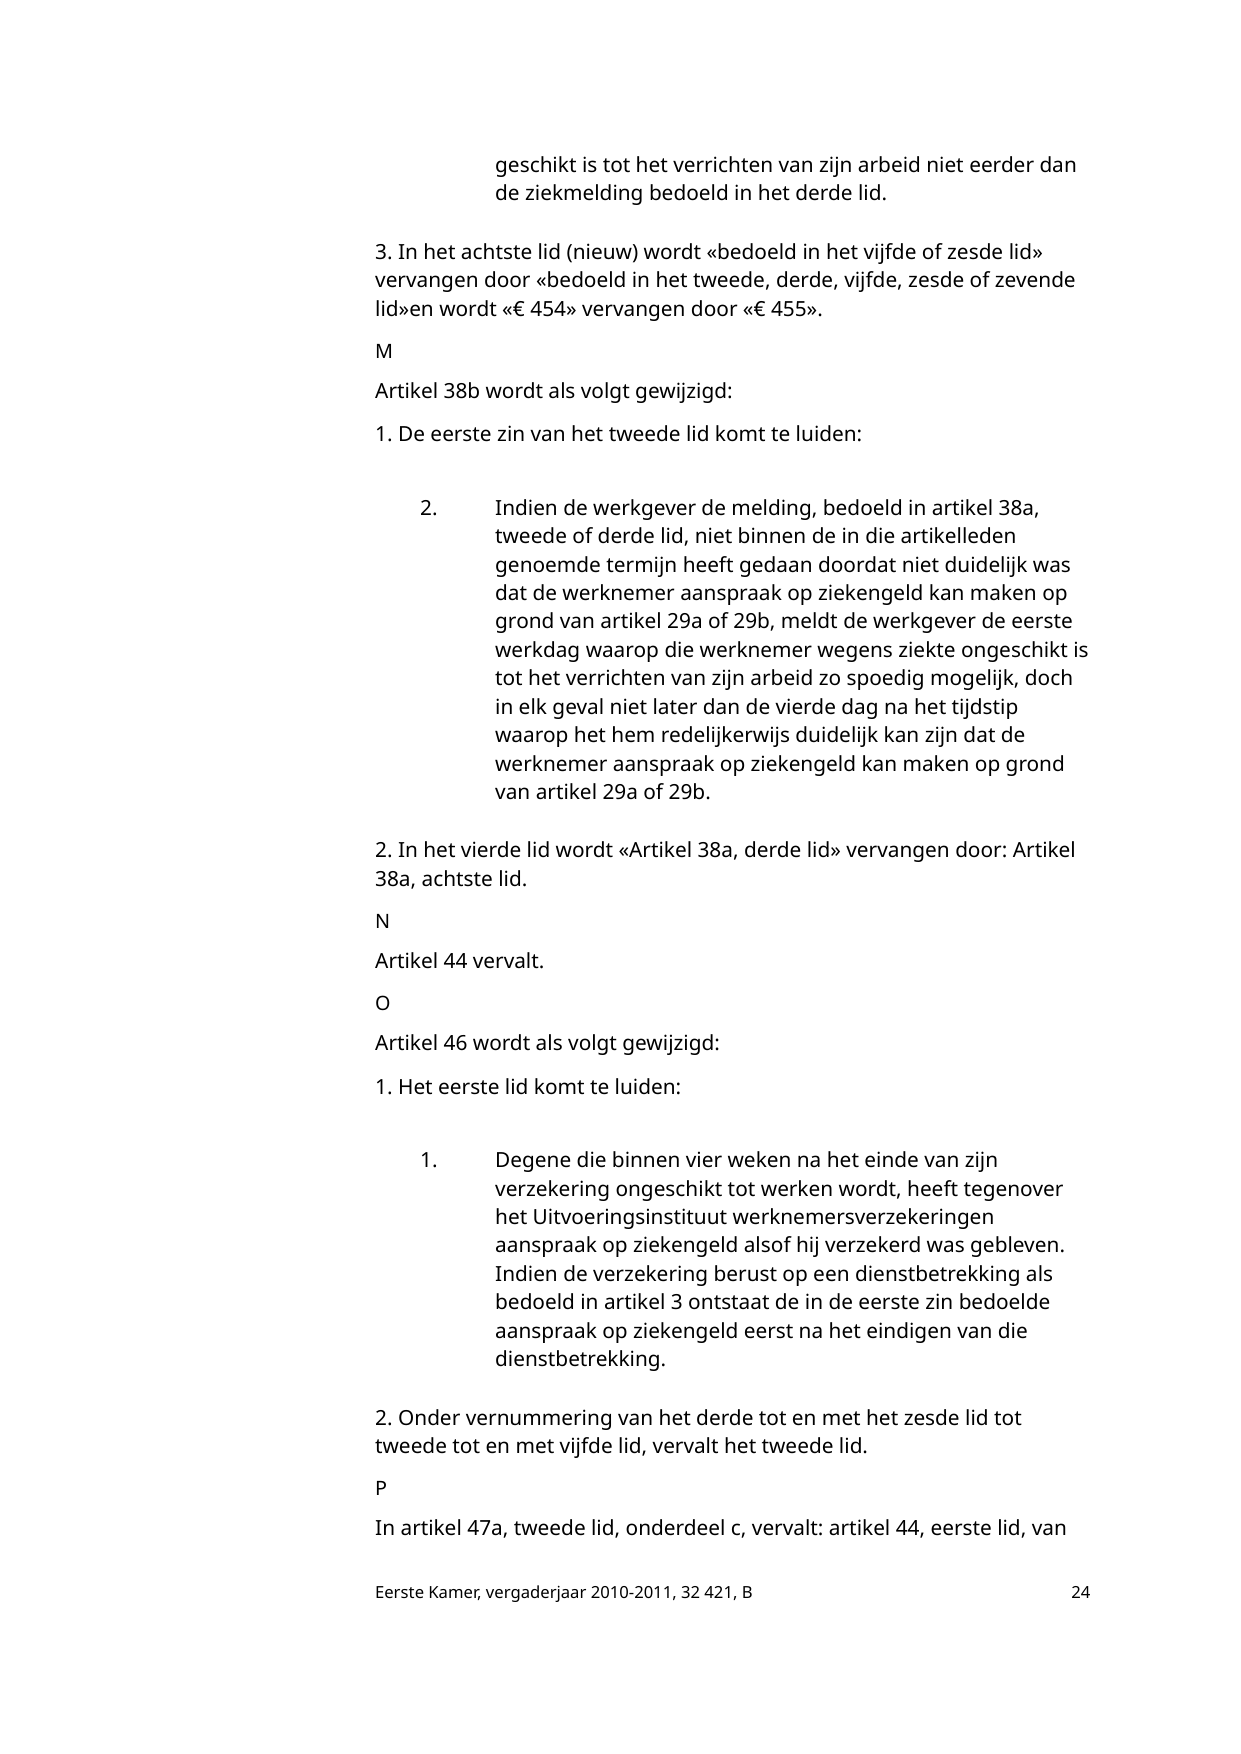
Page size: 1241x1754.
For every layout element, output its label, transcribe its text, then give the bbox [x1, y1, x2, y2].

text M [375, 337, 1090, 364]
text 3. In het achtste lid (nieuw) wordt «bedoeld in het vijfde of zesde lid» vervangen door «bedoeld in het tweede, derde, vijfde, zesde of zevende lid»en wordt «€ 454» vervangen door «€ 455». [375, 237, 1090, 322]
text P [375, 1475, 1090, 1502]
list Indien de werkgever de melding, bedoeld in artikel 38a, tweede of derde lid, niet binnen de in die artikelleden genoemde termijn heeft gedaan doordat niet duidelijk was dat de werknemer aanspraak op ziekengeld kan maken op grond van artikel 29a of 29b, meldt de werkgever de eerste werkdag waarop die werknemer wegens ziekte ongeschikt is tot het verrichten van zijn arbeid zo spoedig mogelijk, doch in elk geval niet later dan de vierde dag na het tijdstip waarop het hem redelijkerwijs duidelijk kan zijn dat de werknemer aanspraak op ziekengeld kan maken op grond van artikel 29a of 29b. [420, 493, 1090, 806]
list Degene die binnen vier weken na het einde van zijn verzekering ongeschikt tot werken wordt, heeft tegenover het Uitvoeringsinstituut werknemersverzekeringen aanspraak op ziekengeld alsof hij verzekerd was gebleven. Indien de verzekering berust op een dienstbetrekking als bedoeld in artikel 3 ontstaat de in de eerste zin bedoelde aanspraak op ziekengeld eerst na het eindigen van die dienstbetrekking. [420, 1145, 1090, 1373]
text N [375, 907, 1090, 934]
text Artikel 46 wordt als volgt gewijzigd: [375, 1028, 1090, 1057]
text 1. De eerste zin van het tweede lid komt te luiden: [375, 419, 1090, 448]
text Artikel 44 vervalt. [375, 946, 1090, 975]
text 2. Onder vernummering van het derde tot en met het zesde lid tot tweede tot en met vijfde lid, vervalt het tweede lid. [375, 1403, 1090, 1460]
text In artikel 47a, tweede lid, onderdeel c, vervalt: artikel 44, eerste lid, van [375, 1513, 1090, 1542]
text 1. Het eerste lid komt te luiden: [375, 1072, 1090, 1100]
text 2. In het vierde lid wordt «Artikel 38a, derde lid» vervangen door: Artikel 38a, achtste lid. [375, 836, 1090, 892]
text O [375, 990, 1090, 1017]
list geschikt is tot het verrichten van zijn arbeid niet eerder dan de ziekmelding bedoeld in het derde lid. [420, 150, 1090, 207]
text Artikel 38b wordt als volgt gewijzigd: [375, 376, 1090, 404]
